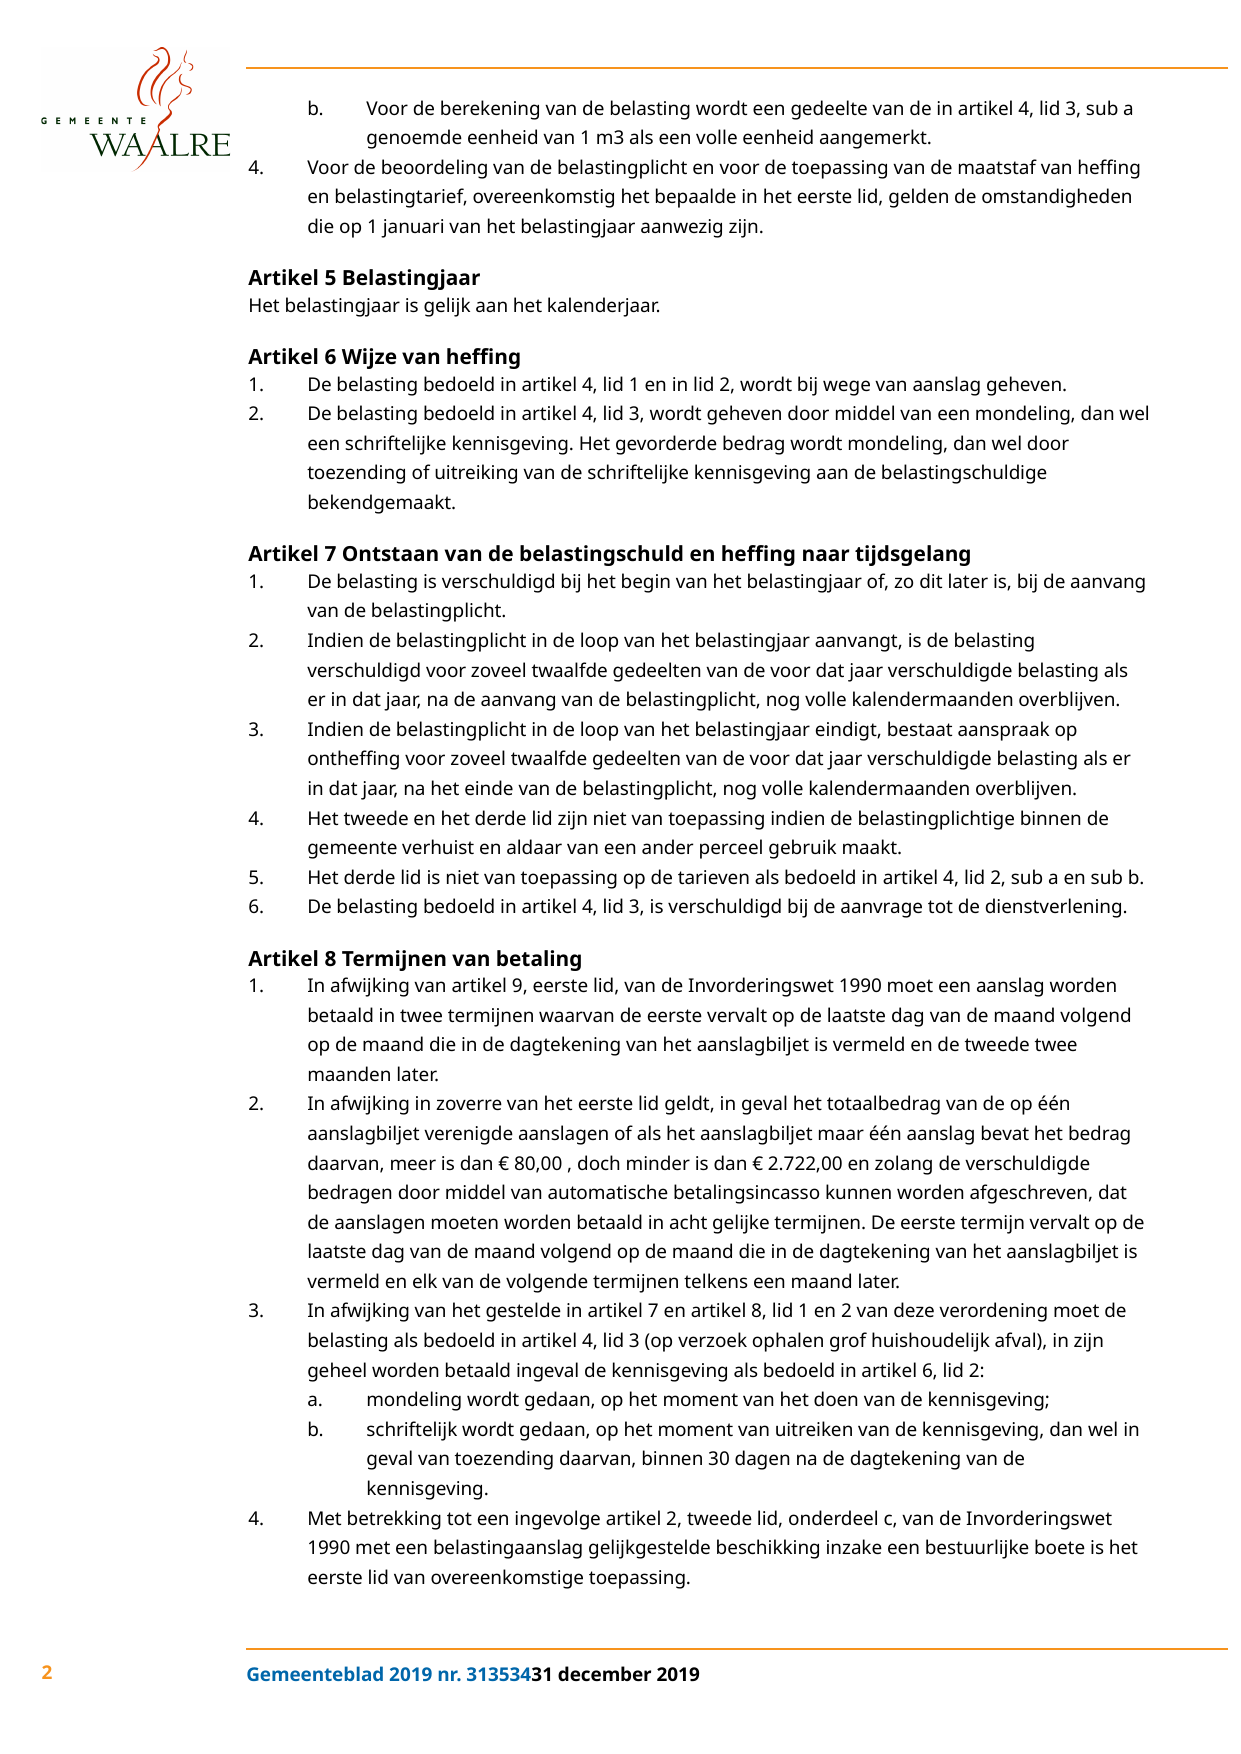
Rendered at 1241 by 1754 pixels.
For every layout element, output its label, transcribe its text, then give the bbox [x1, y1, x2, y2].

list De belasting is verschuldigd bij het begin van het belastingjaar of, zo dit later is, bij de aanvang van de belastingplicht. [248, 568, 1152, 623]
text Artikel 8 Termijnen van betaling [248, 944, 1152, 972]
text Artikel 6 Wijze van heffing [248, 342, 1152, 371]
list schriftelijk wordt gedaan, op het moment van uitreiken van de kennisgeving, dan wel in geval van toezending daarvan, binnen 30 dagen na de dagtekening van de kennisgeving. [307, 1416, 1152, 1501]
text Artikel 7 Ontstaan van de belastingschuld en heffing naar tijdsgelang [248, 539, 1152, 568]
text Het belastingjaar is gelijk aan het kalenderjaar. [248, 292, 1152, 318]
list Voor de berekening van de belasting wordt een gedeelte van de in artikel 4, lid 3, sub a genoemde eenheid van 1 m3 als een volle eenheid aangemerkt. [307, 95, 1152, 150]
list In afwijking van artikel 9, eerste lid, van de Invorderingswet 1990 moet een aanslag worden betaald in twee termijnen waarvan de eerste vervalt op de laatste dag van de maand volgend op de maand die in de dagtekening van het aanslagbiljet is vermeld en de tweede twee maanden later. [248, 972, 1152, 1087]
text Artikel 5 Belastingjaar [248, 263, 1152, 292]
list De belasting bedoeld in artikel 4, lid 1 en in lid 2, wordt bij wege van aanslag geheven. [248, 371, 1152, 397]
list De belasting bedoeld in artikel 4, lid 3, is verschuldigd bij de aanvrage tot de dienstverlening. [248, 893, 1152, 919]
list mondeling wordt gedaan, op het moment van het doen van de kennisgeving; [307, 1386, 1152, 1412]
list Met betrekking tot een ingevolge artikel 2, tweede lid, onderdeel c, van de Invorderingswet 1990 met een belastingaanslag gelijkgestelde beschikking inzake een bestuurlijke boete is het eerste lid van overeenkomstige toepassing. [248, 1505, 1152, 1590]
list In afwijking van het gestelde in artikel 7 en artikel 8, lid 1 en 2 van deze verordening moet de belasting als bedoeld in artikel 4, lid 3 (op verzoek ophalen grof huishoudelijk afval), in zijn geheel worden betaald ingeval de kennisgeving als bedoeld in artikel 6, lid 2: [248, 1298, 1152, 1383]
list Indien de belastingplicht in de loop van het belastingjaar eindigt, bestaat aanspraak op ontheffing voor zoveel twaalfde gedeelten van de voor dat jaar verschuldigde belasting als er in dat jaar, na het einde van de belastingplicht, nog volle kalendermaanden overblijven. [248, 716, 1152, 801]
picture [41, 47, 231, 172]
list Het tweede en het derde lid zijn niet van toepassing indien de belastingplichtige binnen de gemeente verhuist en aldaar van een ander perceel gebruik maakt. [248, 805, 1152, 860]
list Voor de beoordeling van de belastingplicht en voor de toepassing van de maatstaf van heffing en belastingtarief, overeenkomstig het bepaalde in het eerste lid, gelden de omstandigheden die op 1 januari van het belastingjaar aanwezig zijn. [248, 154, 1152, 239]
list Indien de belastingplicht in de loop van het belastingjaar aanvangt, is de belasting verschuldigd voor zoveel twaalfde gedeelten van de voor dat jaar verschuldigde belasting als er in dat jaar, na de aanvang van de belastingplicht, nog volle kalendermaanden overblijven. [248, 627, 1152, 712]
list De belasting bedoeld in artikel 4, lid 3, wordt geheven door middel van een mondeling, dan wel een schriftelijke kennisgeving. Het gevorderde bedrag wordt mondeling, dan wel door toezending of uitreiking van de schriftelijke kennisgeving aan de belastingschuldige bekendgemaakt. [248, 400, 1152, 515]
list In afwijking in zoverre van het eerste lid geldt, in geval het totaalbedrag van de op één aanslagbiljet verenigde aanslagen of als het aanslagbiljet maar één aanslag bevat het bedrag daarvan, meer is dan € 80,00 , doch minder is dan € 2.722,00 en zolang de verschuldigde bedragen door middel van automatische betalingsincasso kunnen worden afgeschreven, dat de aanslagen moeten worden betaald in acht gelijke termijnen. De eerste termijn vervalt op de laatste dag van de maand volgend op de maand die in de dagtekening van het aanslagbiljet is vermeld en elk van de volgende termijnen telkens een maand later. [248, 1091, 1152, 1294]
list Het derde lid is niet van toepassing op de tarieven als bedoeld in artikel 4, lid 2, sub a en sub b. [248, 864, 1152, 889]
